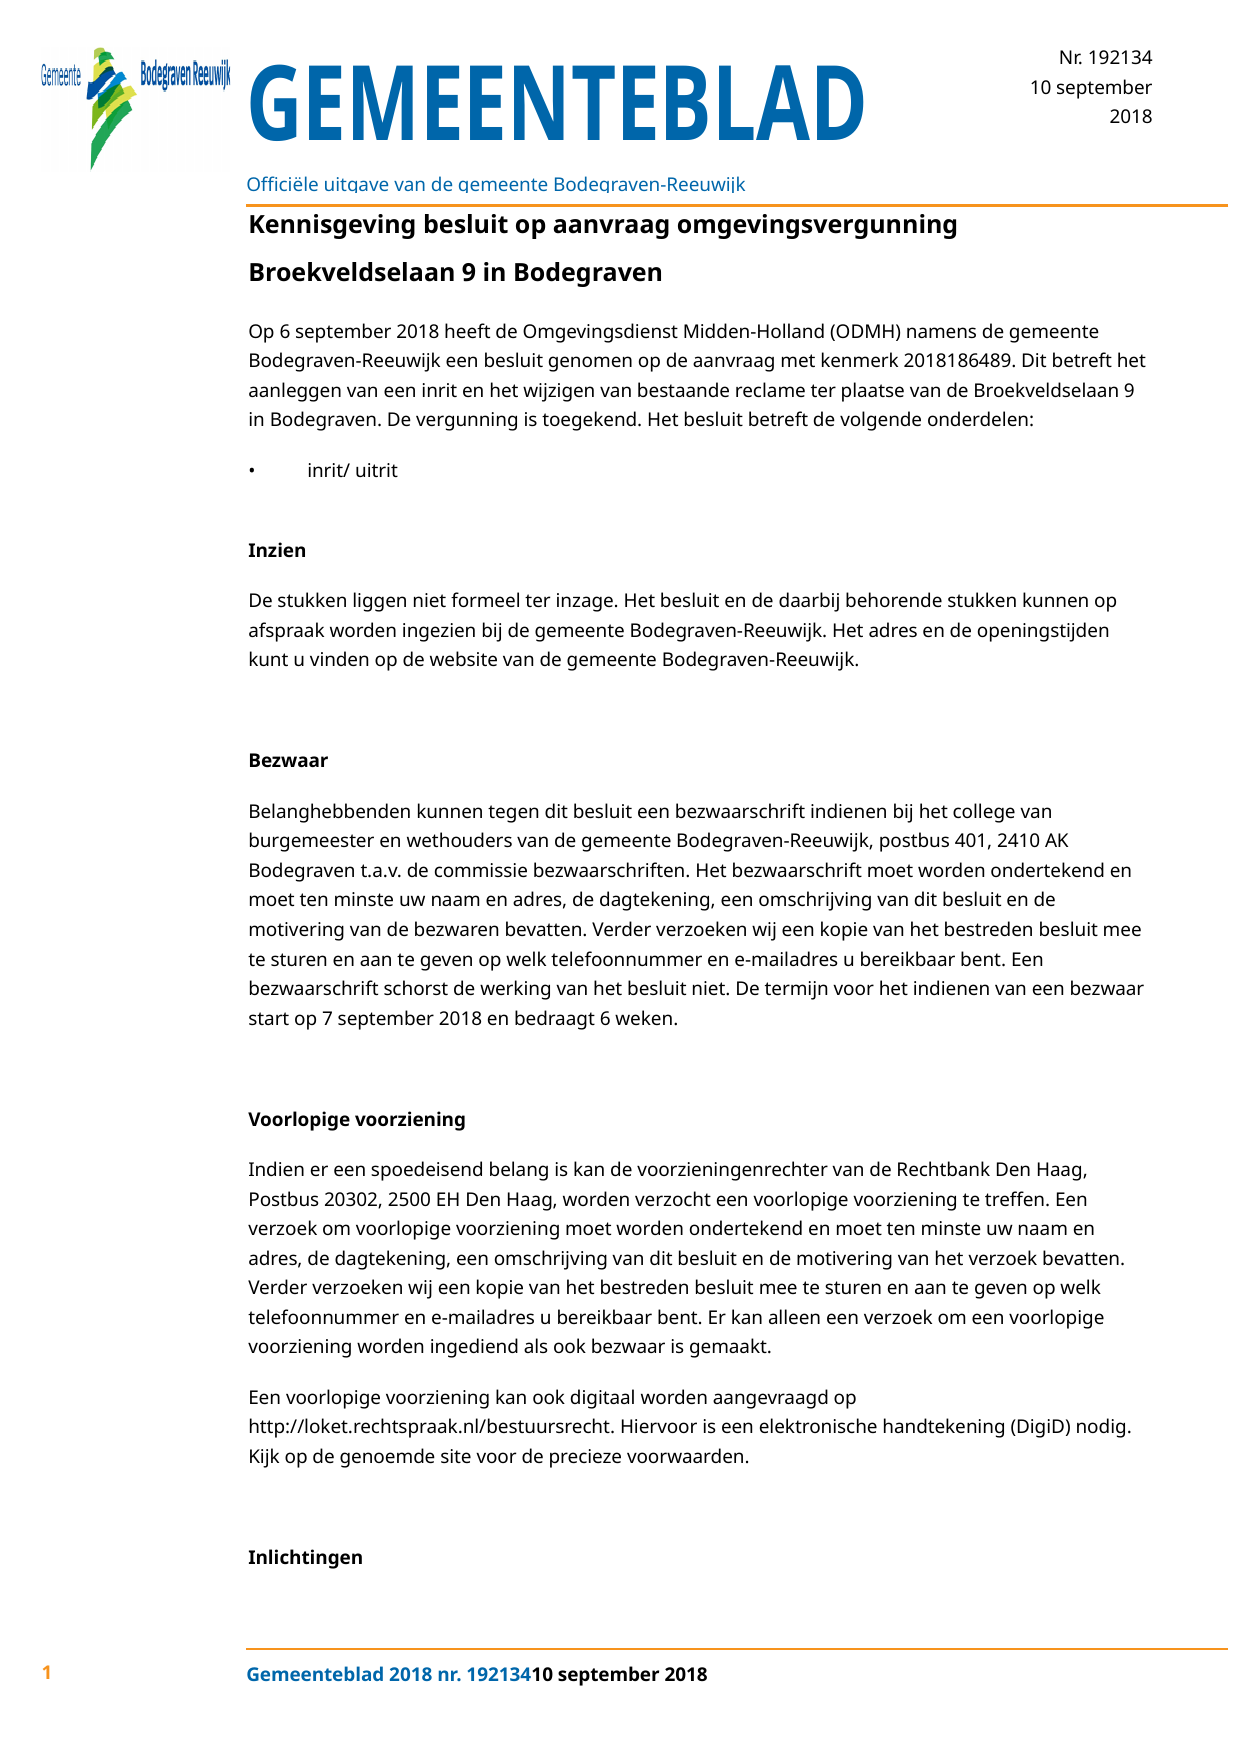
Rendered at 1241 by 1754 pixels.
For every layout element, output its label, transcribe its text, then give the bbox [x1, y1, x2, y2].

text Inzien [248, 537, 1152, 563]
text De stukken liggen niet formeel ter inzage. Het besluit en de daarbij behorende stukken kunnen op afspraak worden ingezien bij de gemeente Bodegraven-Reeuwijk. Het adres en de openingstijden kunt u vinden op de website van de gemeente Bodegraven-Reeuwijk. [248, 587, 1152, 672]
picture [41, 47, 231, 172]
text Kennisgeving besluit op aanvraag omgevingsvergunning Broekveldselaan 9 in Bodegraven [248, 207, 1152, 288]
text Voorlopige voorziening [248, 1106, 1152, 1132]
text Een voorlopige voorziening kan ook digitaal worden aangevraagd op http://loket.rechtspraak.nl/bestuursrecht. Hiervoor is een elektronische handtekening (DigiD) nodig. Kijk op de genoemde site voor de precieze voorwaarden. [248, 1384, 1152, 1469]
text Bezwaar [248, 747, 1152, 773]
text Inlichtingen [248, 1544, 1152, 1570]
text Belanghebbenden kunnen tegen dit besluit een bezwaarschrift indienen bij het college van burgemeester en wethouders van de gemeente Bodegraven-Reeuwijk, postbus 401, 2410 AK Bodegraven t.a.v. de commissie bezwaarschriften. Het bezwaarschrift moet worden ondertekend en moet ten minste uw naam en adres, de dagtekening, een omschrijving van dit besluit en de motivering van de bezwaren bevatten. Verder verzoeken wij een kopie van het bestreden besluit mee te sturen en aan te geven op welk telefoonnummer en e-mailadres u bereikbaar bent. Een bezwaarschrift schorst de werking van het besluit niet. De termijn voor het indienen van een bezwaar start op 7 september 2018 en bedraagt 6 weken. [248, 798, 1152, 1031]
list inrit/ uitrit [248, 457, 1152, 483]
text Op 6 september 2018 heeft de Omgevingsdienst Midden-Holland (ODMH) namens de gemeente Bodegraven-Reeuwijk een besluit genomen op de aanvraag met kenmerk 2018186489. Dit betreft het aanleggen van een inrit en het wijzigen van bestaande reclame ter plaatse van de Broekveldselaan 9 in Bodegraven. De vergunning is toegekend. Het besluit betreft de volgende onderdelen: [248, 318, 1152, 432]
text Indien er een spoedeisend belang is kan de voorzieningenrechter van de Rechtbank Den Haag, Postbus 20302, 2500 EH Den Haag, worden verzocht een voorlopige voorziening te treffen. Een verzoek om voorlopige voorziening moet worden ondertekend en moet ten minste uw naam en adres, de dagtekening, een omschrijving van dit besluit en de motivering van het verzoek bevatten. Verder verzoeken wij een kopie van het bestreden besluit mee te sturen en aan te geven op welk telefoonnummer en e-mailadres u bereikbaar bent. Er kan alleen een verzoek om een voorlopige voorziening worden ingediend als ook bezwaar is gemaakt. [248, 1156, 1152, 1359]
